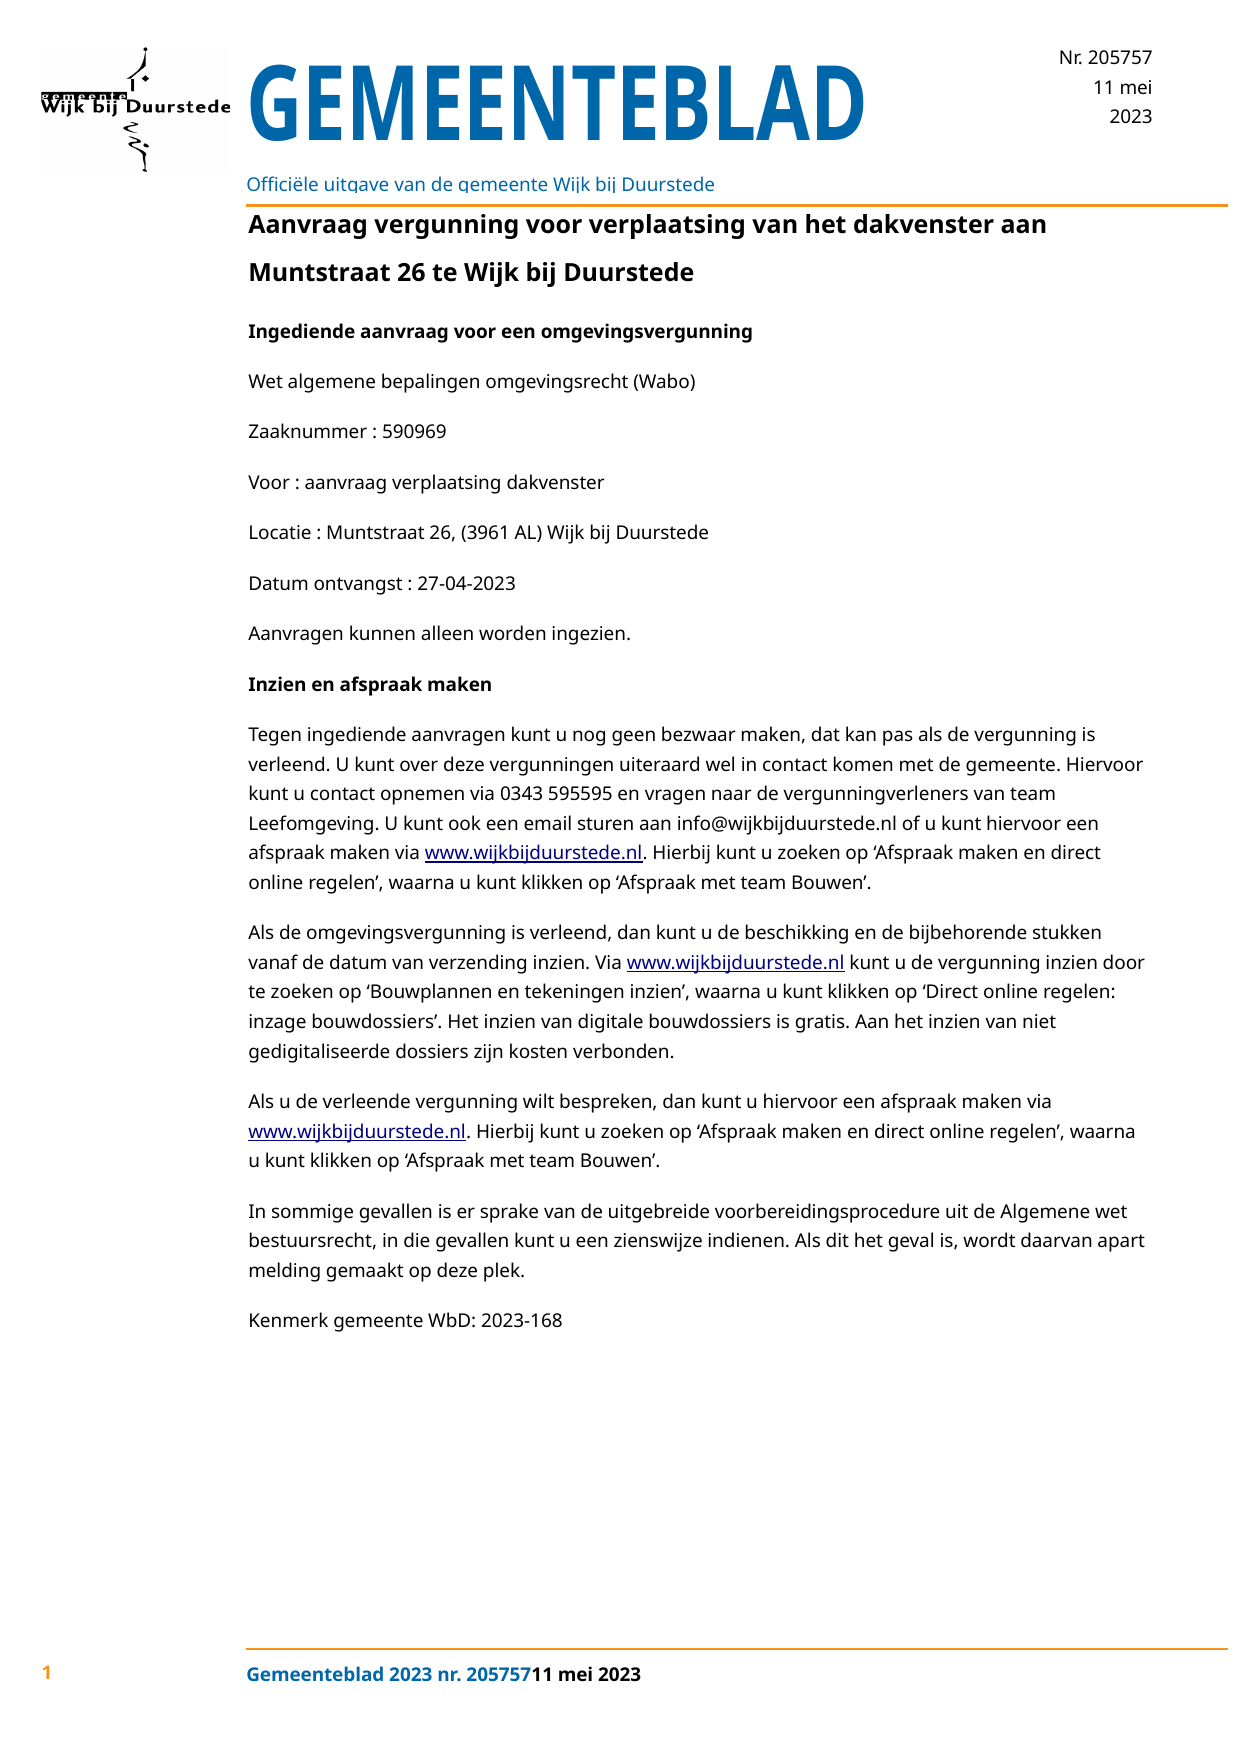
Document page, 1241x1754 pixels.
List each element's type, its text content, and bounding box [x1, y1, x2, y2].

text Inzien en afspraak maken [248, 671, 1152, 697]
text Zaaknummer : 590969 [248, 419, 1152, 444]
text Tegen ingediende aanvragen kunt u nog geen bezwaar maken, dat kan pas als de vergunning is verleend. U kunt over deze vergunningen uiteraard wel in contact komen met de gemeente. Hiervoor kunt u contact opnemen via 0343 595595 en vragen naar de vergunningverleners van team Leefomgeving. U kunt ook een email sturen aan info@wijkbijduurstede.nl of u kunt hiervoor een afspraak maken via www.wijkbijduurstede.nl. Hierbij kunt u zoeken op ‘Afspraak maken en direct online regelen’, waarna u kunt klikken op ‘Afspraak met team Bouwen’. [248, 721, 1152, 895]
text Als de omgevingsvergunning is verleend, dan kunt u de beschikking en de bijbehorende stukken vanaf de datum van verzending inzien. Via www.wijkbijduurstede.nl kunt u de vergunning inzien door te zoeken op ‘Bouwplannen en tekeningen inzien’, waarna u kunt klikken op ‘Direct online regelen: inzage bouwdossiers’. Het inzien van digitale bouwdossiers is gratis. Aan het inzien van niet gedigitaliseerde dossiers zijn kosten verbonden. [248, 919, 1152, 1064]
text Datum ontvangst : 27-04-2023 [248, 570, 1152, 596]
text Aanvraag vergunning voor verplaatsing van het dakvenster aan Muntstraat 26 te Wijk bij Duurstede [248, 207, 1152, 288]
picture [41, 47, 231, 172]
text Wet algemene bepalingen omgevingsrecht (Wabo) [248, 368, 1152, 394]
text Voor : aanvraag verplaatsing dakvenster [248, 469, 1152, 495]
text Als u de verleende vergunning wilt bespreken, dan kunt u hiervoor een afspraak maken via www.wijkbijduurstede.nl. Hierbij kunt u zoeken op ‘Afspraak maken en direct online regelen’, waarna u kunt klikken op ‘Afspraak met team Bouwen’. [248, 1088, 1152, 1173]
text Locatie : Muntstraat 26, (3961 AL) Wijk bij Duurstede [248, 519, 1152, 545]
text Aanvragen kunnen alleen worden ingezien. [248, 620, 1152, 646]
text Kenmerk gemeente WbD: 2023-168 [248, 1307, 1152, 1333]
text Ingediende aanvraag voor een omgevingsvergunning [248, 318, 1152, 344]
text In sommige gevallen is er sprake van de uitgebreide voorbereidingsprocedure uit de Algemene wet bestuursrecht, in die gevallen kunt u een zienswijze indienen. Als dit het geval is, wordt daarvan apart melding gemaakt op deze plek. [248, 1198, 1152, 1283]
